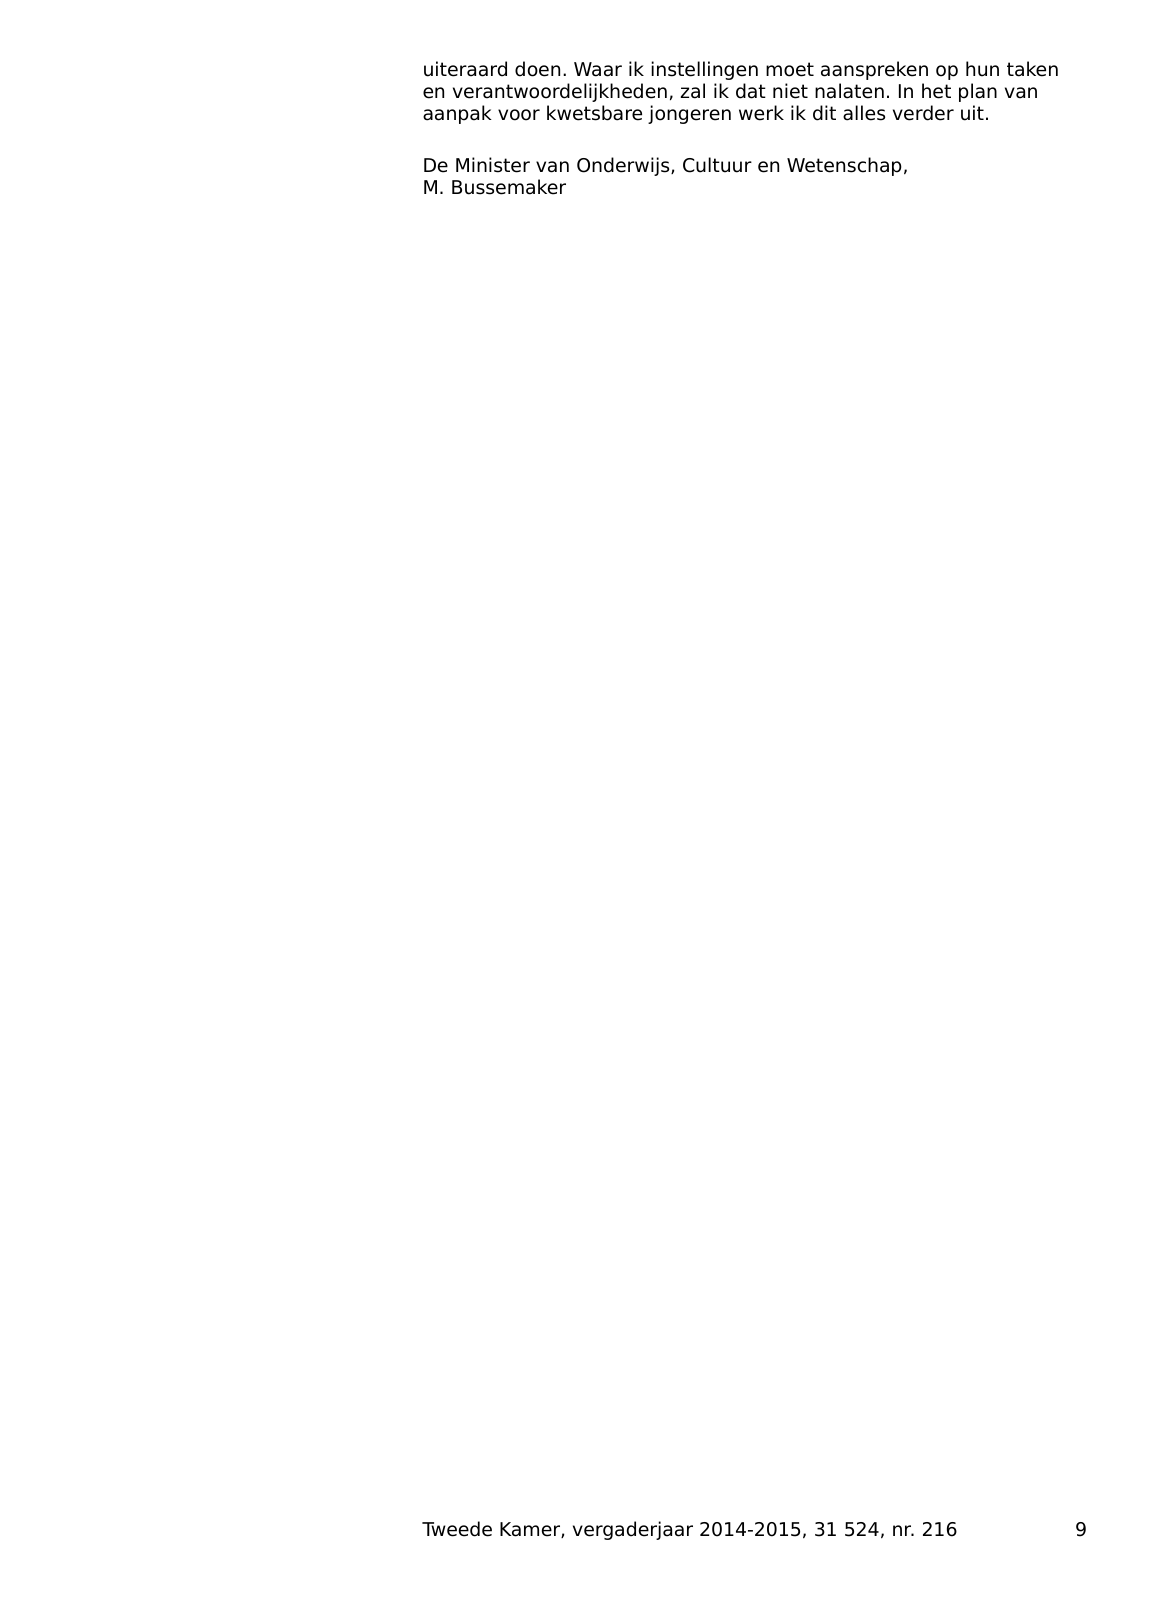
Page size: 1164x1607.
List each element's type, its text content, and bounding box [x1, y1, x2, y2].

text De Minister van Onderwijs, Cultuur en Wetenschap, M. Bussemaker [422, 155, 1087, 199]
text uiteraard doen. Waar ik instellingen moet aanspreken op hun taken en verantwoordelijkheden, zal ik dat niet nalaten. In het plan van aanpak voor kwetsbare jongeren werk ik dit alles verder uit. [422, 59, 1087, 125]
